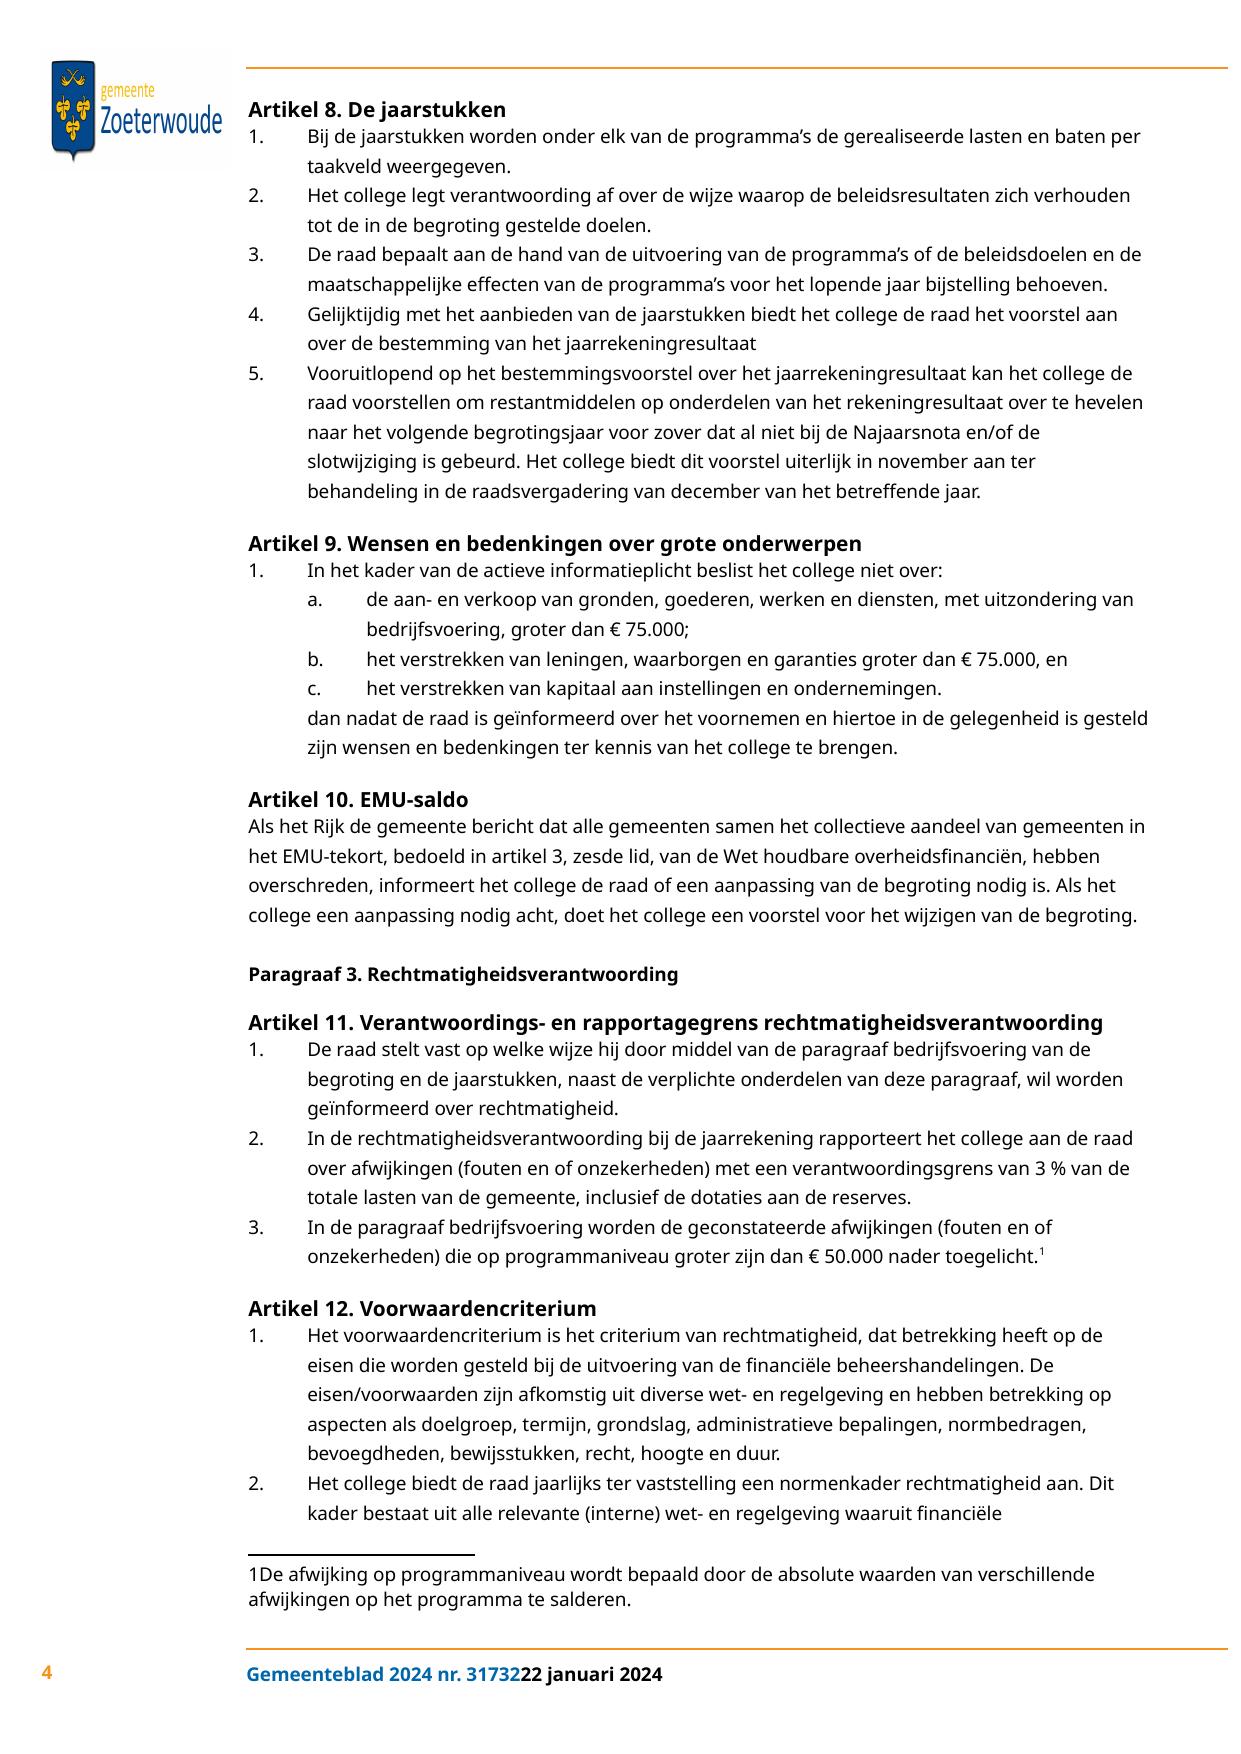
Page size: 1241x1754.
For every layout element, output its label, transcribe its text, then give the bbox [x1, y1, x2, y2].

list In de rechtmatigheidsverantwoording bij de jaarrekening rapporteert het college aan de raad over afwijkingen (fouten en of onzekerheden) met een verantwoordingsgrens van 3 % van de totale lasten van de gemeente, inclusief de dotaties aan de reserves. [248, 1125, 1152, 1210]
text Paragraaf 3. Rechtmatigheidsverantwoording [248, 961, 1152, 987]
text Artikel 9. Wensen en bedenkingen over grote onderwerpen [248, 529, 1152, 557]
list In de paragraaf bedrijfsvoering worden de geconstateerde afwijkingen (fouten en of onzekerheden) die op programmaniveau groter zijn dan € 50.000 nader toegelicht. [248, 1214, 1152, 1269]
list het verstrekken van kapitaal aan instellingen en ondernemingen. [307, 675, 1152, 701]
list het verstrekken van leningen, waarborgen en garanties groter dan € 75.000, en [307, 646, 1152, 672]
list Bij de jaarstukken worden onder elk van de programma’s de gerealiseerde lasten en baten per taakveld weergegeven. [248, 123, 1152, 178]
text Artikel 10. EMU-saldo [248, 785, 1152, 813]
text Artikel 11. Verantwoordings- en rapportagegrens rechtmatigheidsverantwoording [248, 1008, 1152, 1036]
text Als het Rijk de gemeente bericht dat alle gemeenten samen het collectieve aandeel van gemeenten in het EMU-tekort, bedoeld in artikel 3, zesde lid, van de Wet houdbare overheidsfinanciën, hebben overschreden, informeert het college de raad of een aanpassing van de begroting nodig is. Als het college een aanpassing nodig acht, doet het college een voorstel voor het wijzigen van de begroting. [248, 813, 1152, 928]
list dan nadat de raad is geïnformeerd over het voornemen en hiertoe in de gelegenheid is gesteld zijn wensen en bedenkingen ter kennis van het college te brengen. [248, 705, 1152, 760]
picture [41, 47, 231, 172]
list de aan- en verkoop van gronden, goederen, werken en diensten, met uitzondering van bedrijfsvoering, groter dan € 75.000; [307, 587, 1152, 642]
list Het voorwaardencriterium is het criterium van rechtmatigheid, dat betrekking heeft op de eisen die worden gesteld bij de uitvoering van de financiële beheershandelingen. De eisen/voorwaarden zijn afkomstig uit diverse wet- en regelgeving en hebben betrekking op aspecten als doelgroep, termijn, grondslag, administratieve bepalingen, normbedragen, bevoegdheden, bewijsstukken, recht, hoogte en duur. [248, 1322, 1152, 1466]
list De raad bepaalt aan de hand van de uitvoering van de programma’s of de beleidsdoelen en de maatschappelijke effecten van de programma’s voor het lopende jaar bijstelling behoeven. [248, 242, 1152, 297]
list Gelijktijdig met het aanbieden van de jaarstukken biedt het college de raad het voorstel aan over de bestemming van het jaarrekeningresultaat [248, 301, 1152, 356]
list Het college biedt de raad jaarlijks ter vaststelling een normenkader rechtmatigheid aan. Dit kader bestaat uit alle relevante (interne) wet- en regelgeving waaruit financiële [248, 1470, 1152, 1526]
text Artikel 8. De jaarstukken [248, 95, 1152, 123]
list In het kader van de actieve informatieplicht beslist het college niet over: [248, 557, 1152, 583]
list De raad stelt vast op welke wijze hij door middel van de paragraaf bedrijfsvoering van de begroting en de jaarstukken, naast de verplichte onderdelen van deze paragraaf, wil worden geïnformeerd over rechtmatigheid. [248, 1036, 1152, 1121]
list Vooruitlopend op het bestemmingsvoorstel over het jaarrekeningresultaat kan het college de raad voorstellen om restantmiddelen op onderdelen van het rekeningresultaat over te hevelen naar het volgende begrotingsjaar voor zover dat al niet bij de Najaarsnota en/of de slotwijziging is gebeurd. Het college biedt dit voorstel uiterlijk in november aan ter behandeling in de raadsvergadering van december van het betreffende jaar. [248, 360, 1152, 504]
text Artikel 12. Voorwaardencriterium [248, 1294, 1152, 1322]
list De afwijking op programmaniveau wordt bepaald door de absolute waarden van verschillende afwijkingen op het programma te salderen. [248, 1561, 1152, 1612]
list Het college legt verantwoording af over de wijze waarop de beleidsresultaten zich verhouden tot de in de begroting gestelde doelen. [248, 182, 1152, 238]
